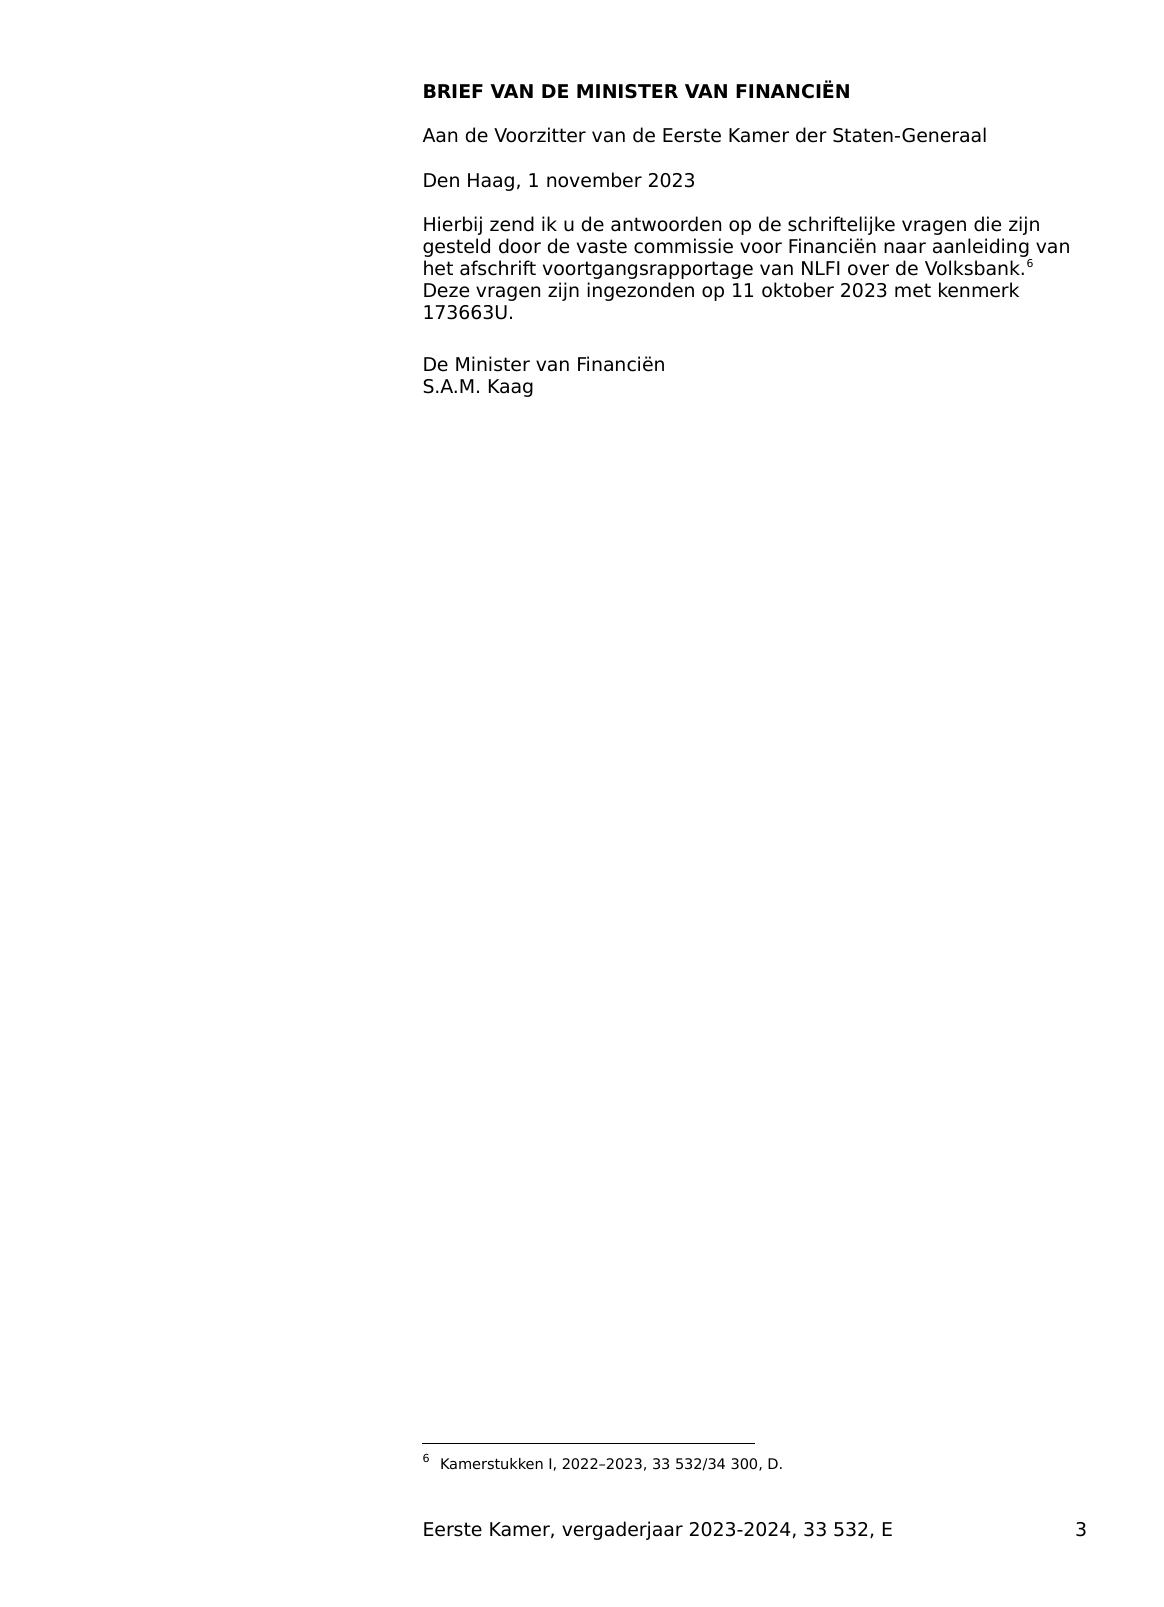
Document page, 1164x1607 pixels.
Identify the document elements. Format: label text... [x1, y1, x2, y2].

text Kamerstukken I, 2022–2023, 33 532/34 300, D. [422, 1452, 1087, 1474]
text Hierbij zend ik u de antwoorden op de schriftelijke vragen die zijn gesteld door de vaste commissie voor Financiën naar aanleiding van het afschrift voortgangsrapportage van NLFI over de Volksbank. Deze vragen zijn ingezonden op 11 oktober 2023 met kenmerk 173663U. [422, 214, 1087, 324]
text Den Haag, 1 november 2023 [422, 169, 1087, 192]
text Aan de Voorzitter van de Eerste Kamer der Staten-Generaal [422, 125, 1087, 147]
subtitle BRIEF VAN DE MINISTER VAN FINANCIËN [422, 81, 1087, 103]
text De Minister van Financiën S.A.M. Kaag [422, 354, 1087, 398]
